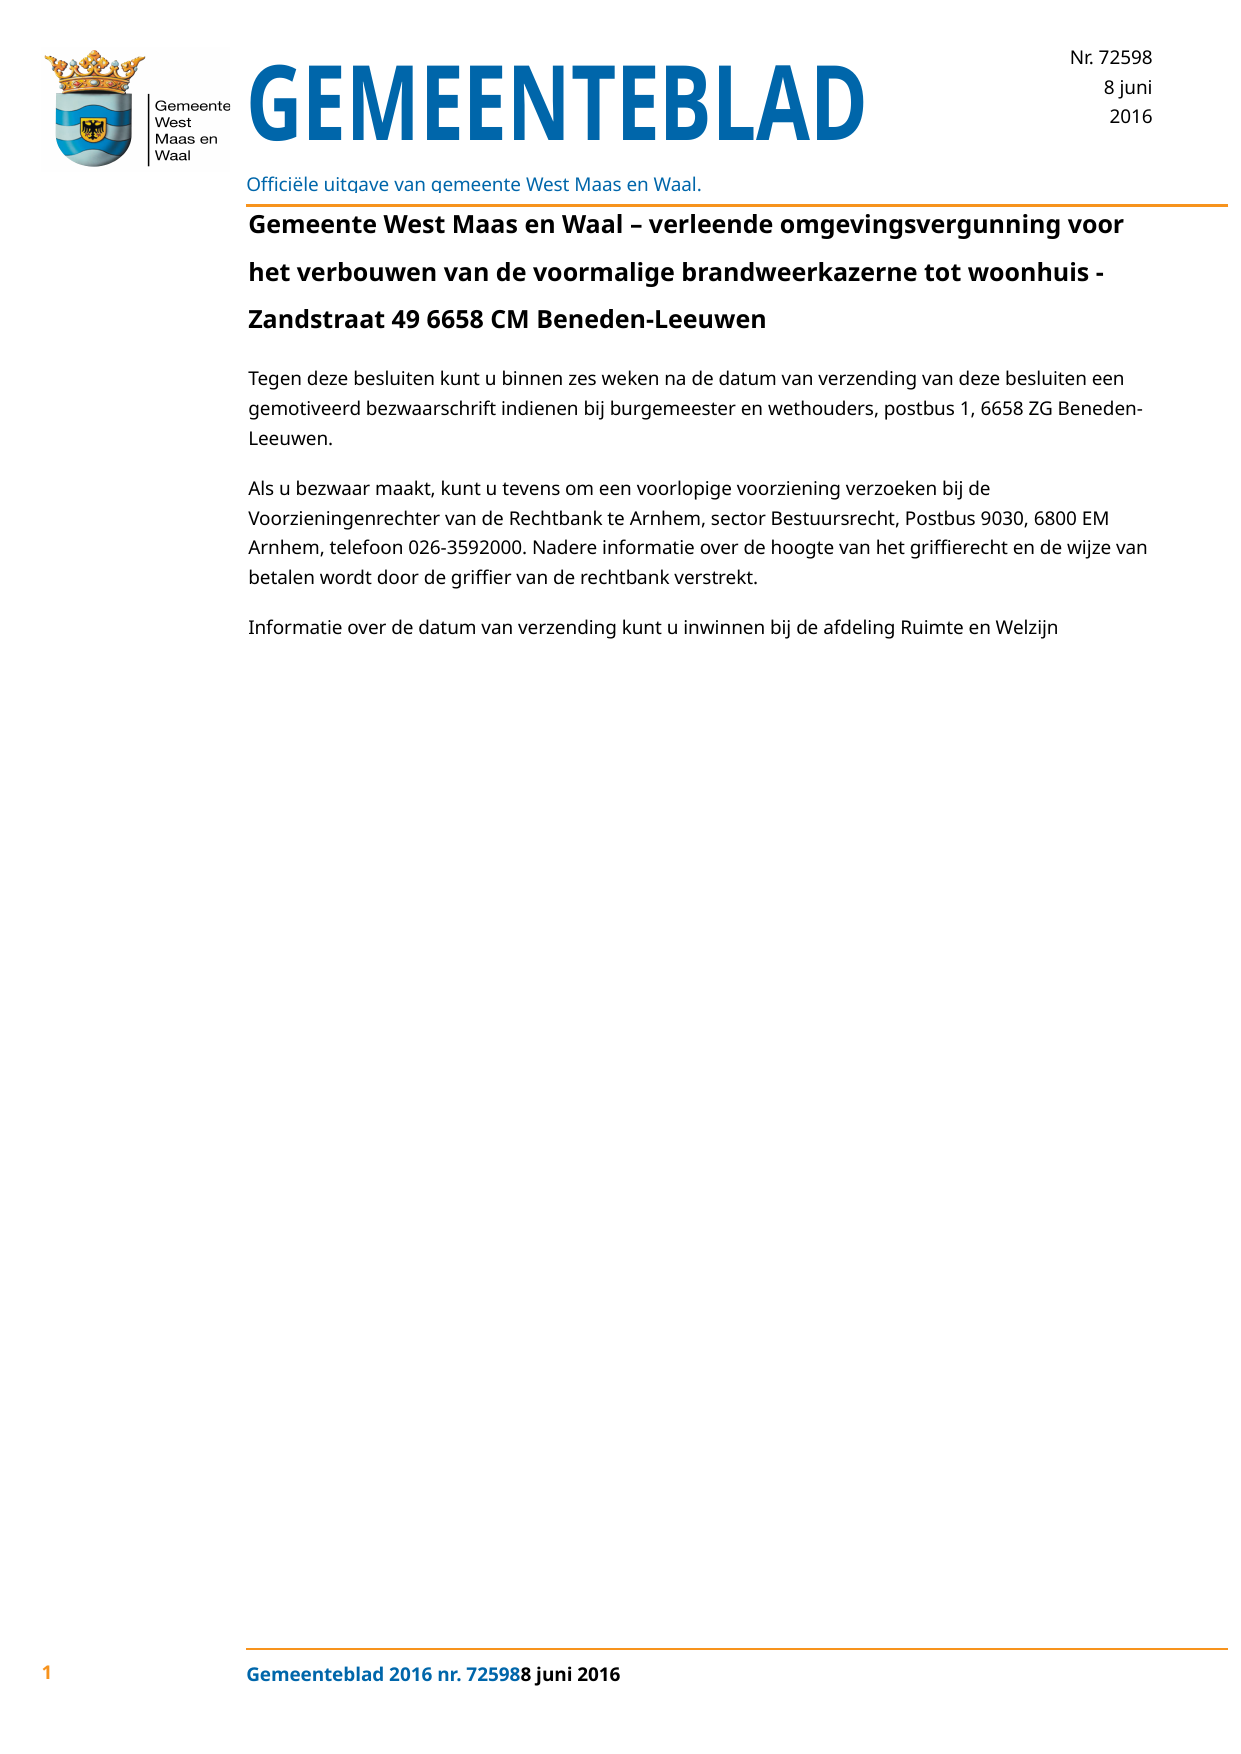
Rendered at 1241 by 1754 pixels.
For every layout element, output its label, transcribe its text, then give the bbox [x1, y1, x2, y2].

text Tegen deze besluiten kunt u binnen zes weken na de datum van verzending van deze besluiten een gemotiveerd bezwaarschrift indienen bij burgemeester en wethouders, postbus 1, 6658 ZG Beneden-Leeuwen. [248, 366, 1152, 450]
text Informatie over de datum van verzending kunt u inwinnen bij de afdeling Ruimte en Welzijn [248, 614, 1152, 640]
text Als u bezwaar maakt, kunt u tevens om een voorlopige voorziening verzoeken bij de Voorzieningenrechter van de Rechtbank te Arnhem, sector Bestuursrecht, Postbus 9030, 6800 EM Arnhem, telefoon 026-3592000. Nadere informatie over de hoogte van het griffierecht en de wijze van betalen wordt door de griffier van de rechtbank verstrekt. [248, 475, 1152, 589]
text Gemeente West Maas en Waal – verleende omgevingsvergunning voor het verbouwen van de voormalige brandweerkazerne tot woonhuis - Zandstraat 49 6658 CM Beneden-Leeuwen [248, 207, 1152, 336]
picture [41, 47, 231, 172]
